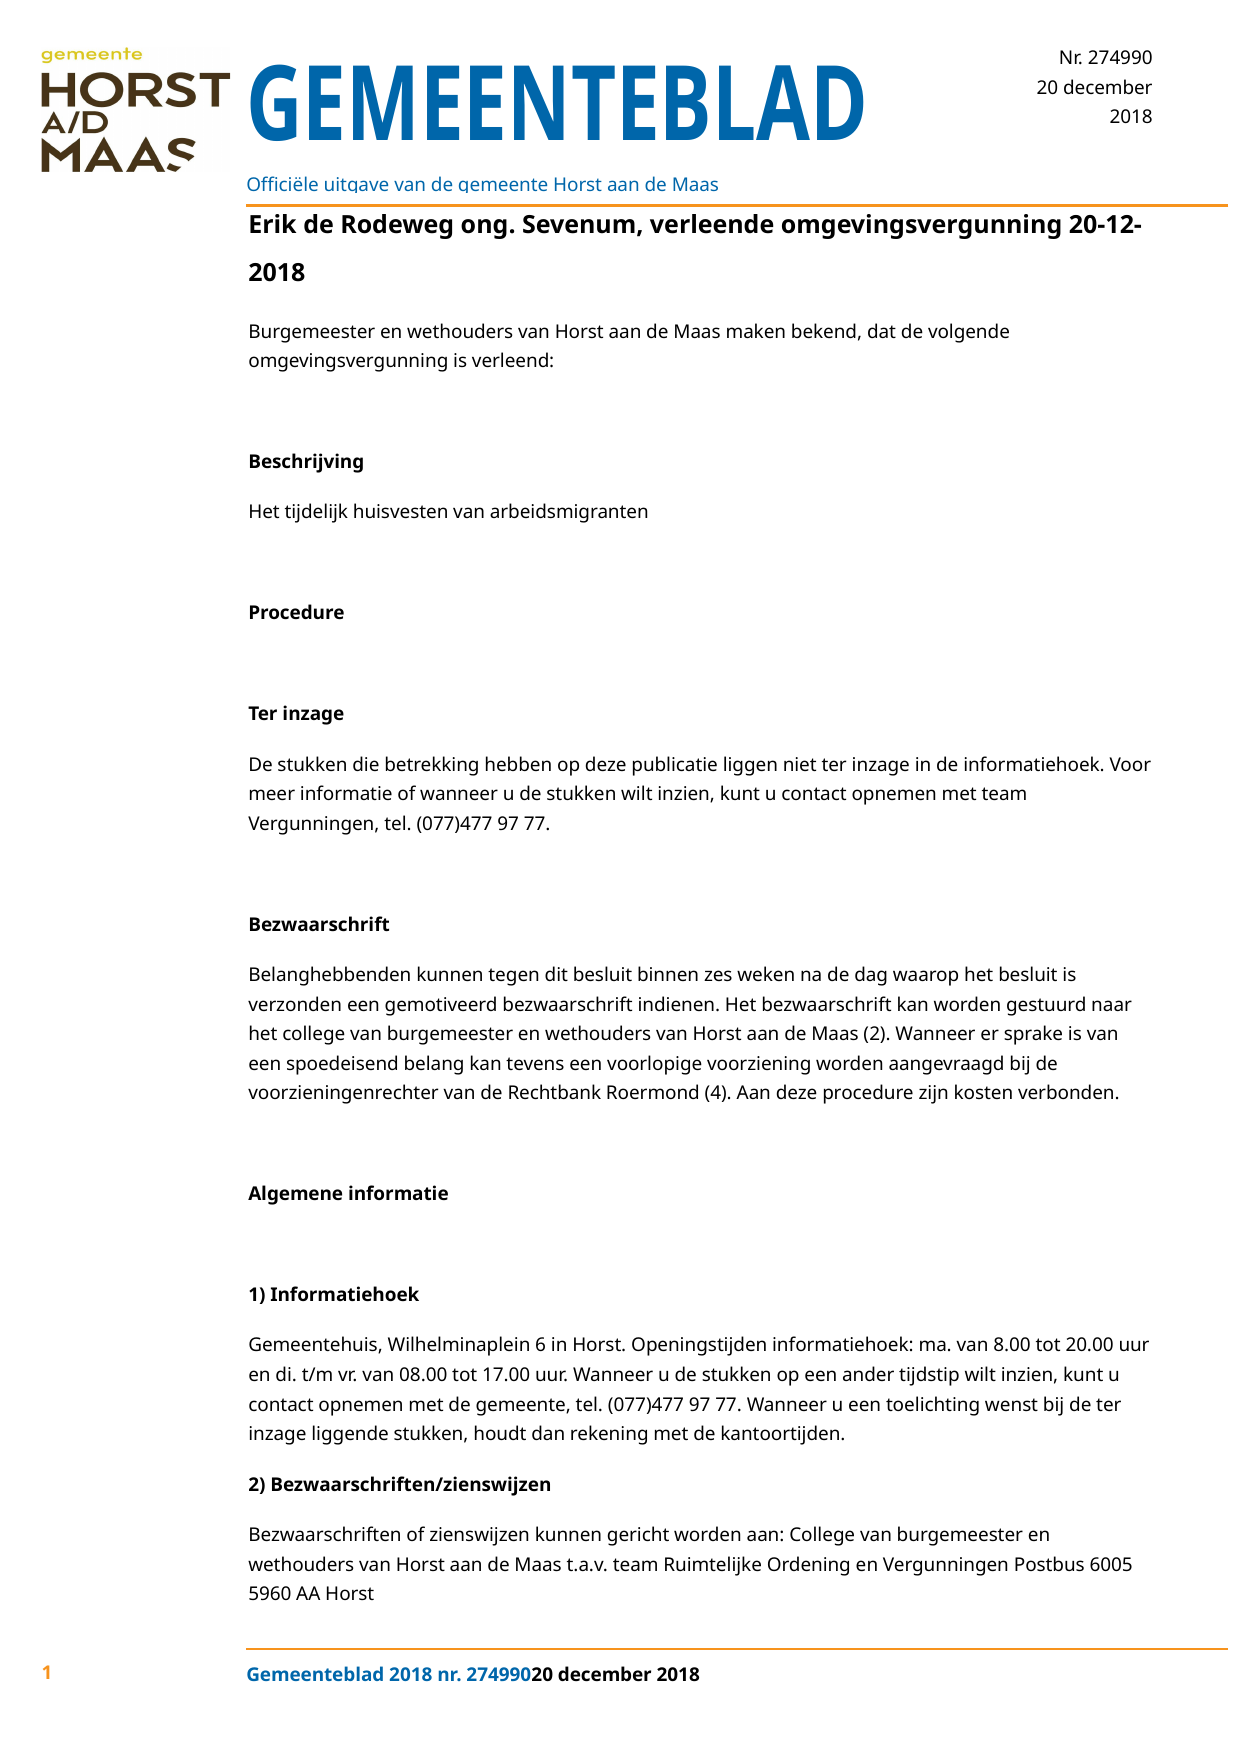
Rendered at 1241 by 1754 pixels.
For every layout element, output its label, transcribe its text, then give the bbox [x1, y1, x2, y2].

text De stukken die betrekking hebben op deze publicatie liggen niet ter inzage in de informatiehoek. Voor meer informatie of wanneer u de stukken wilt inzien, kunt u contact opnemen met team Vergunningen, tel. (077)477 97 77. [248, 751, 1152, 836]
text Bezwaarschriften of zienswijzen kunnen gericht worden aan: College van burgemeester en wethouders van Horst aan de Maas t.a.v. team Ruimtelijke Ordening en Vergunningen Postbus 6005 5960 AA Horst [248, 1521, 1152, 1606]
text 1) Informatiehoek [248, 1281, 1152, 1307]
text Procedure [248, 599, 1152, 625]
text 2) Bezwaarschriften/zienswijzen [248, 1471, 1152, 1497]
text Ter inzage [248, 700, 1152, 726]
picture [41, 47, 231, 172]
text Burgemeester en wethouders van Horst aan de Maas maken bekend, dat de volgende omgevingsvergunning is verleend: [248, 318, 1152, 373]
text Beschrijving [248, 448, 1152, 474]
text Erik de Rodeweg ong. Sevenum, verleende omgevingsvergunning 20-12-2018 [248, 207, 1152, 288]
text Algemene informatie [248, 1180, 1152, 1206]
text Belanghebbenden kunnen tegen dit besluit binnen zes weken na de dag waarop het besluit is verzonden een gemotiveerd bezwaarschrift indienen. Het bezwaarschrift kan worden gestuurd naar het college van burgemeester en wethouders van Horst aan de Maas (2). Wanneer er sprake is van een spoedeisend belang kan tevens een voorlopige voorziening worden aangevraagd bij de voorzieningenrechter van de Rechtbank Roermond (4). Aan deze procedure zijn kosten verbonden. [248, 961, 1152, 1105]
text Het tijdelijk huisvesten van arbeidsmigranten [248, 499, 1152, 524]
text Gemeentehuis, Wilhelminaplein 6 in Horst. Openingstijden informatiehoek: ma. van 8.00 tot 20.00 uur en di. t/m vr. van 08.00 tot 17.00 uur. Wanneer u de stukken op een ander tijdstip wilt inzien, kunt u contact opnemen met de gemeente, tel. (077)477 97 77. Wanneer u een toelichting wenst bij de ter inzage liggende stukken, houdt dan rekening met de kantoortijden. [248, 1332, 1152, 1446]
text Bezwaarschrift [248, 911, 1152, 937]
